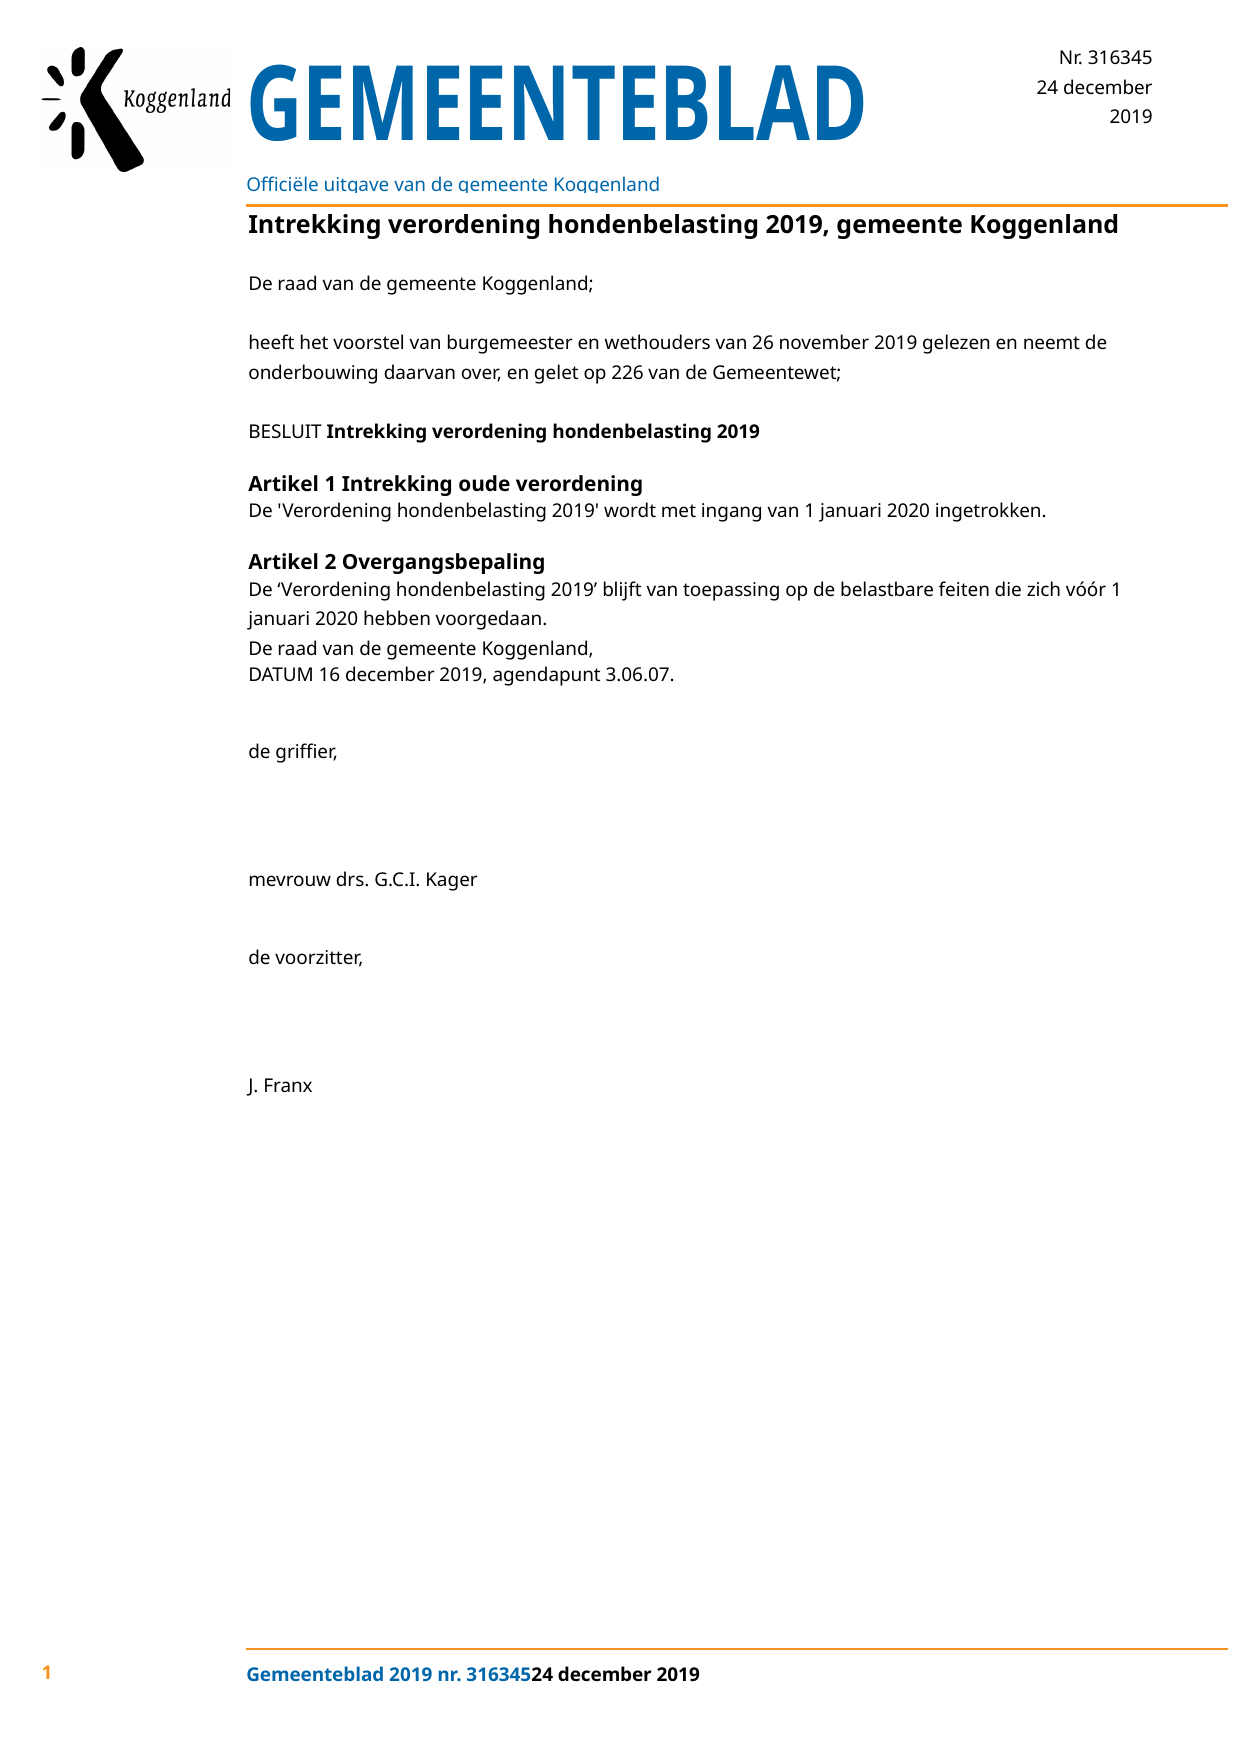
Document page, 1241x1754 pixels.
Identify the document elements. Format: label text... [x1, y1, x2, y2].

text de griffier, [248, 738, 1152, 764]
text De ‘Verordening hondenbelasting 2019’ blijft van toepassing op de belastbare feiten die zich vóór 1 januari 2020 hebben voorgedaan. [248, 576, 1152, 631]
text DATUM 16 december 2019, agendapunt 3.06.07. [248, 661, 1152, 687]
text mevrouw drs. G.C.I. Kager [248, 867, 1152, 892]
text J. Franx [248, 1072, 1152, 1098]
text De 'Verordening hondenbelasting 2019' wordt met ingang van 1 januari 2020 ingetrokken. [248, 497, 1152, 523]
text Artikel 2 Overgangsbepaling [248, 547, 1152, 576]
text BESLUIT Intrekking verordening hondenbelasting 2019 [248, 418, 1152, 444]
text De raad van de gemeente Koggenland; [248, 270, 1152, 296]
text Artikel 1 Intrekking oude verordening [248, 469, 1152, 497]
text de voorzitter, [248, 944, 1152, 969]
text heeft het voorstel van burgemeester en wethouders van 26 november 2019 gelezen en neemt de onderbouwing daarvan over, en gelet op 226 van de Gemeentewet; [248, 329, 1152, 385]
text Intrekking verordening hondenbelasting 2019, gemeente Koggenland [248, 207, 1152, 241]
picture [41, 47, 231, 172]
text De raad van de gemeente Koggenland, [248, 635, 1152, 661]
